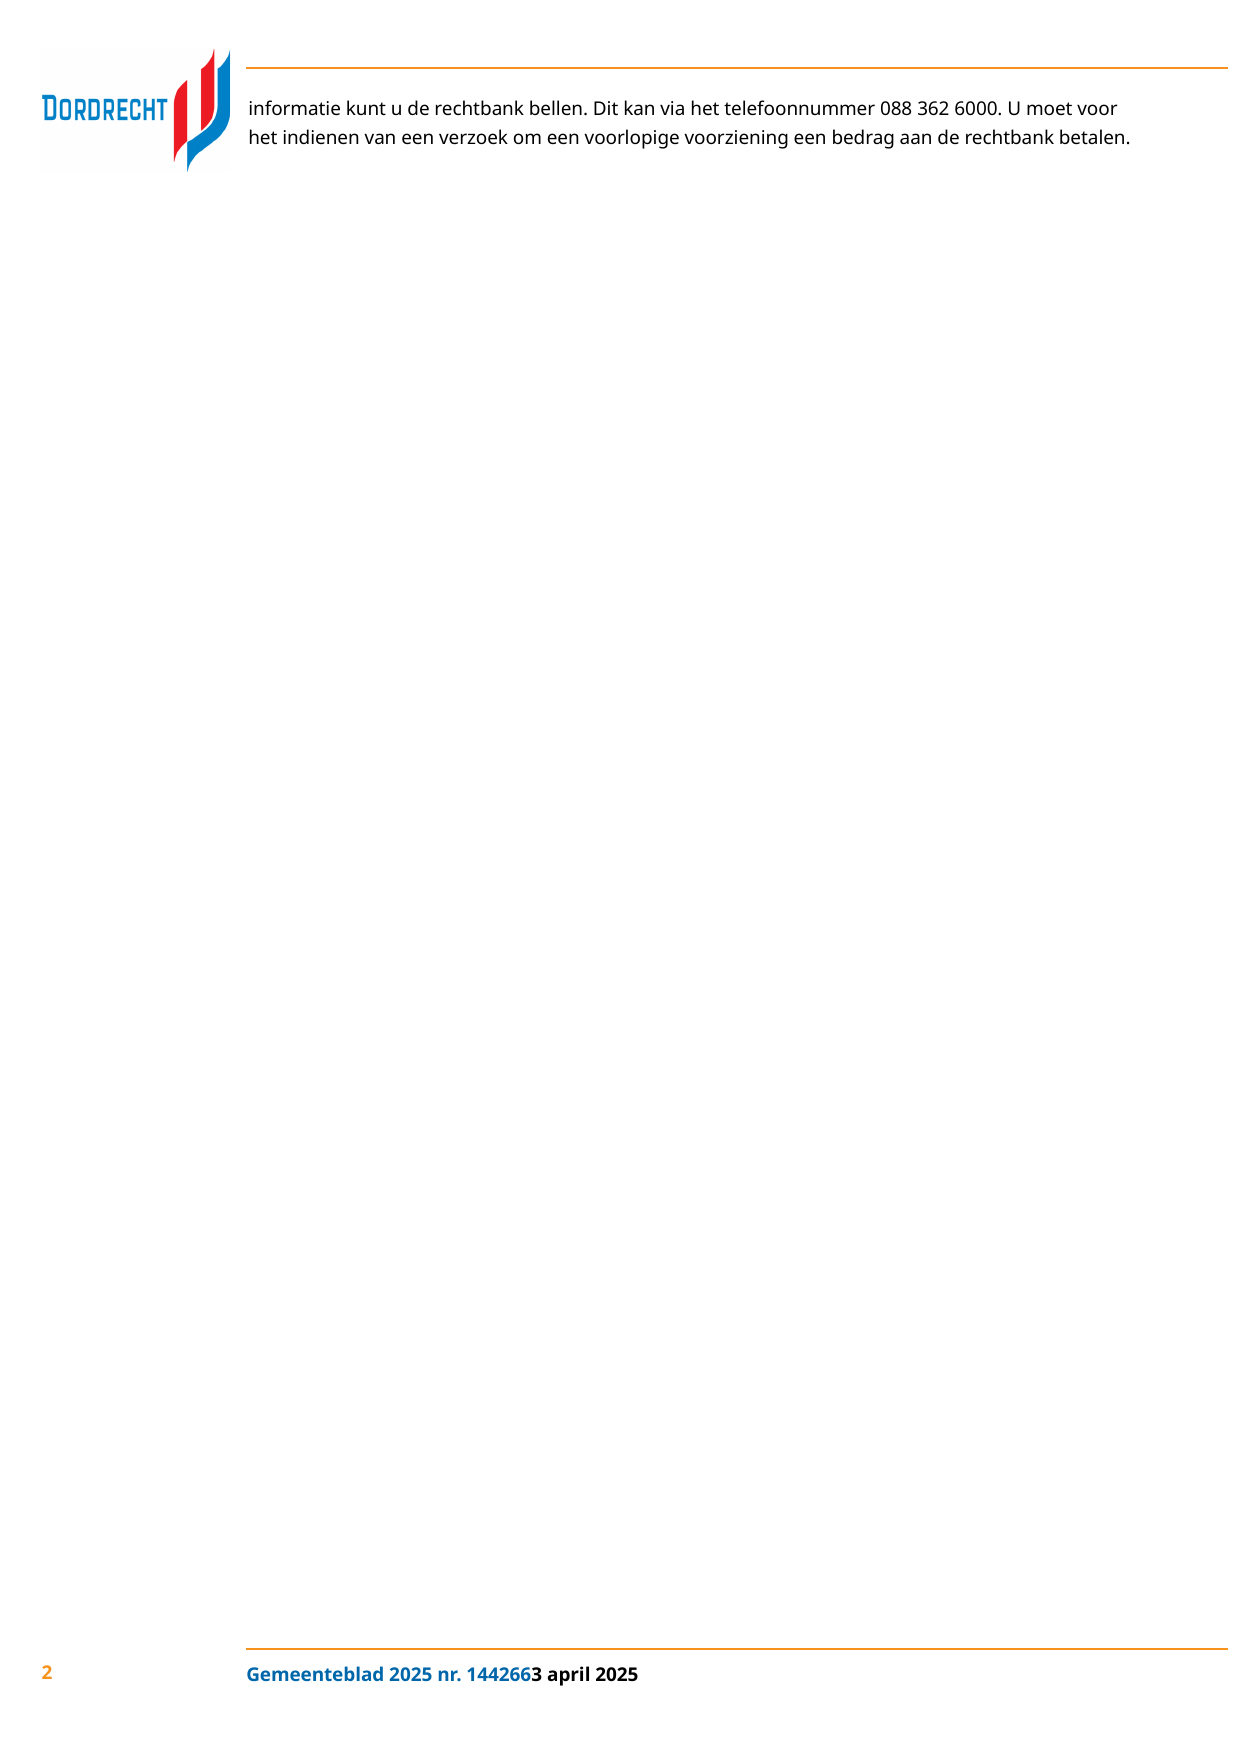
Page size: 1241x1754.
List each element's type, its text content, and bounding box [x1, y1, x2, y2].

picture [41, 47, 231, 172]
text informatie kunt u de rechtbank bellen. Dit kan via het telefoonnummer 088 362 6000. U moet voor het indienen van een verzoek om een voorlopige voorziening een bedrag aan de rechtbank betalen. [248, 95, 1152, 150]
